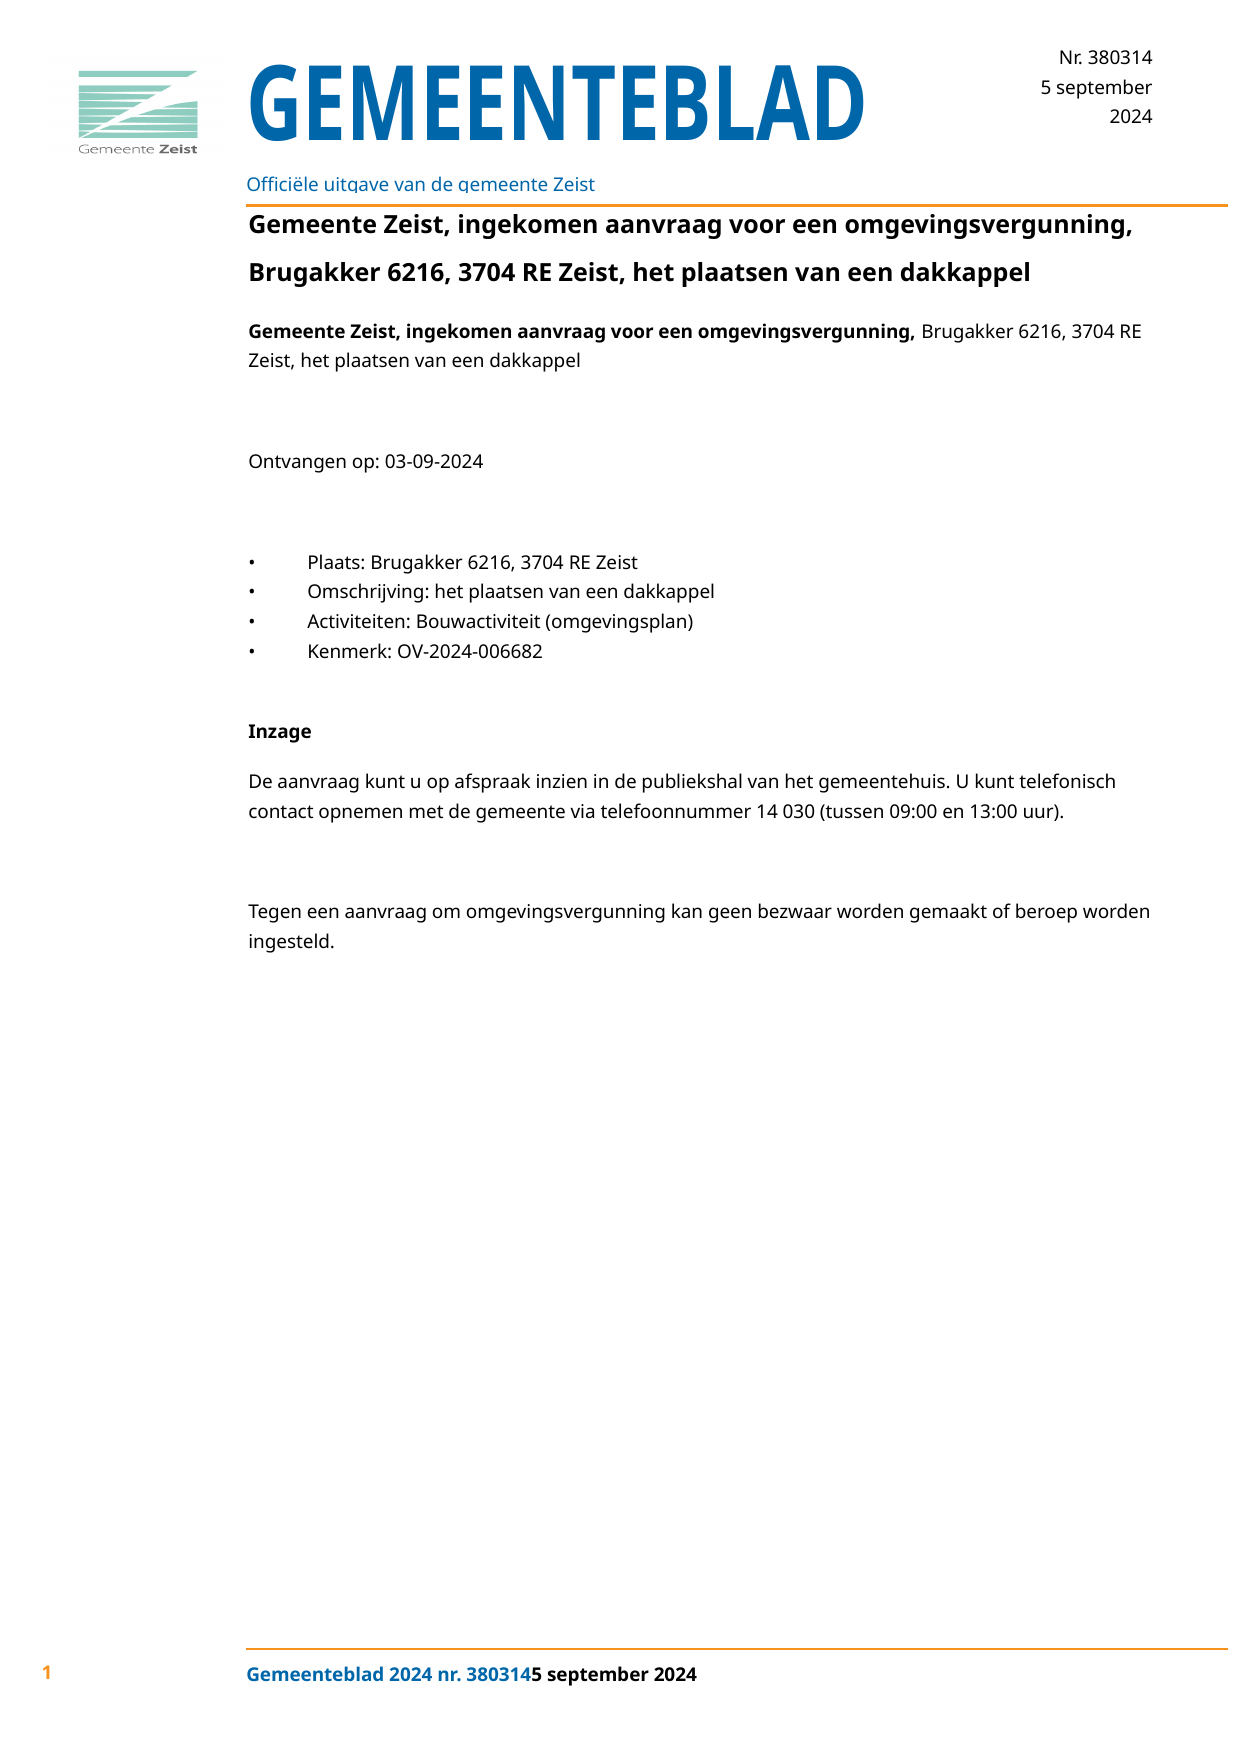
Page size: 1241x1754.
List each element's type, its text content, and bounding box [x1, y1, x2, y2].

list Omschrijving: het plaatsen van een dakkappel [248, 579, 1152, 604]
text Inzage [248, 718, 1152, 744]
text De aanvraag kunt u op afspraak inzien in de publiekshal van het gemeentehuis. U kunt telefonisch contact opnemen met de gemeente via telefoonnummer 14 030 (tussen 09:00 en 13:00 uur). [248, 768, 1152, 824]
text Gemeente Zeist, ingekomen aanvraag voor een omgevingsvergunning, Brugakker 6216, 3704 RE Zeist, het plaatsen van een dakkappel [248, 318, 1152, 373]
text Tegen een aanvraag om omgevingsvergunning kan geen bezwaar worden gemaakt of beroep worden ingesteld. [248, 899, 1152, 954]
list Activiteiten: Bouwactiviteit (omgevingsplan) [248, 608, 1152, 634]
list Plaats: Brugakker 6216, 3704 RE Zeist [248, 549, 1152, 575]
picture [41, 47, 231, 172]
text Gemeente Zeist, ingekomen aanvraag voor een omgevingsvergunning, Brugakker 6216, 3704 RE Zeist, het plaatsen van een dakkappel [248, 207, 1152, 288]
list Kenmerk: OV-2024-006682 [248, 638, 1152, 664]
text Ontvangen op: 03-09-2024 [248, 448, 1152, 474]
